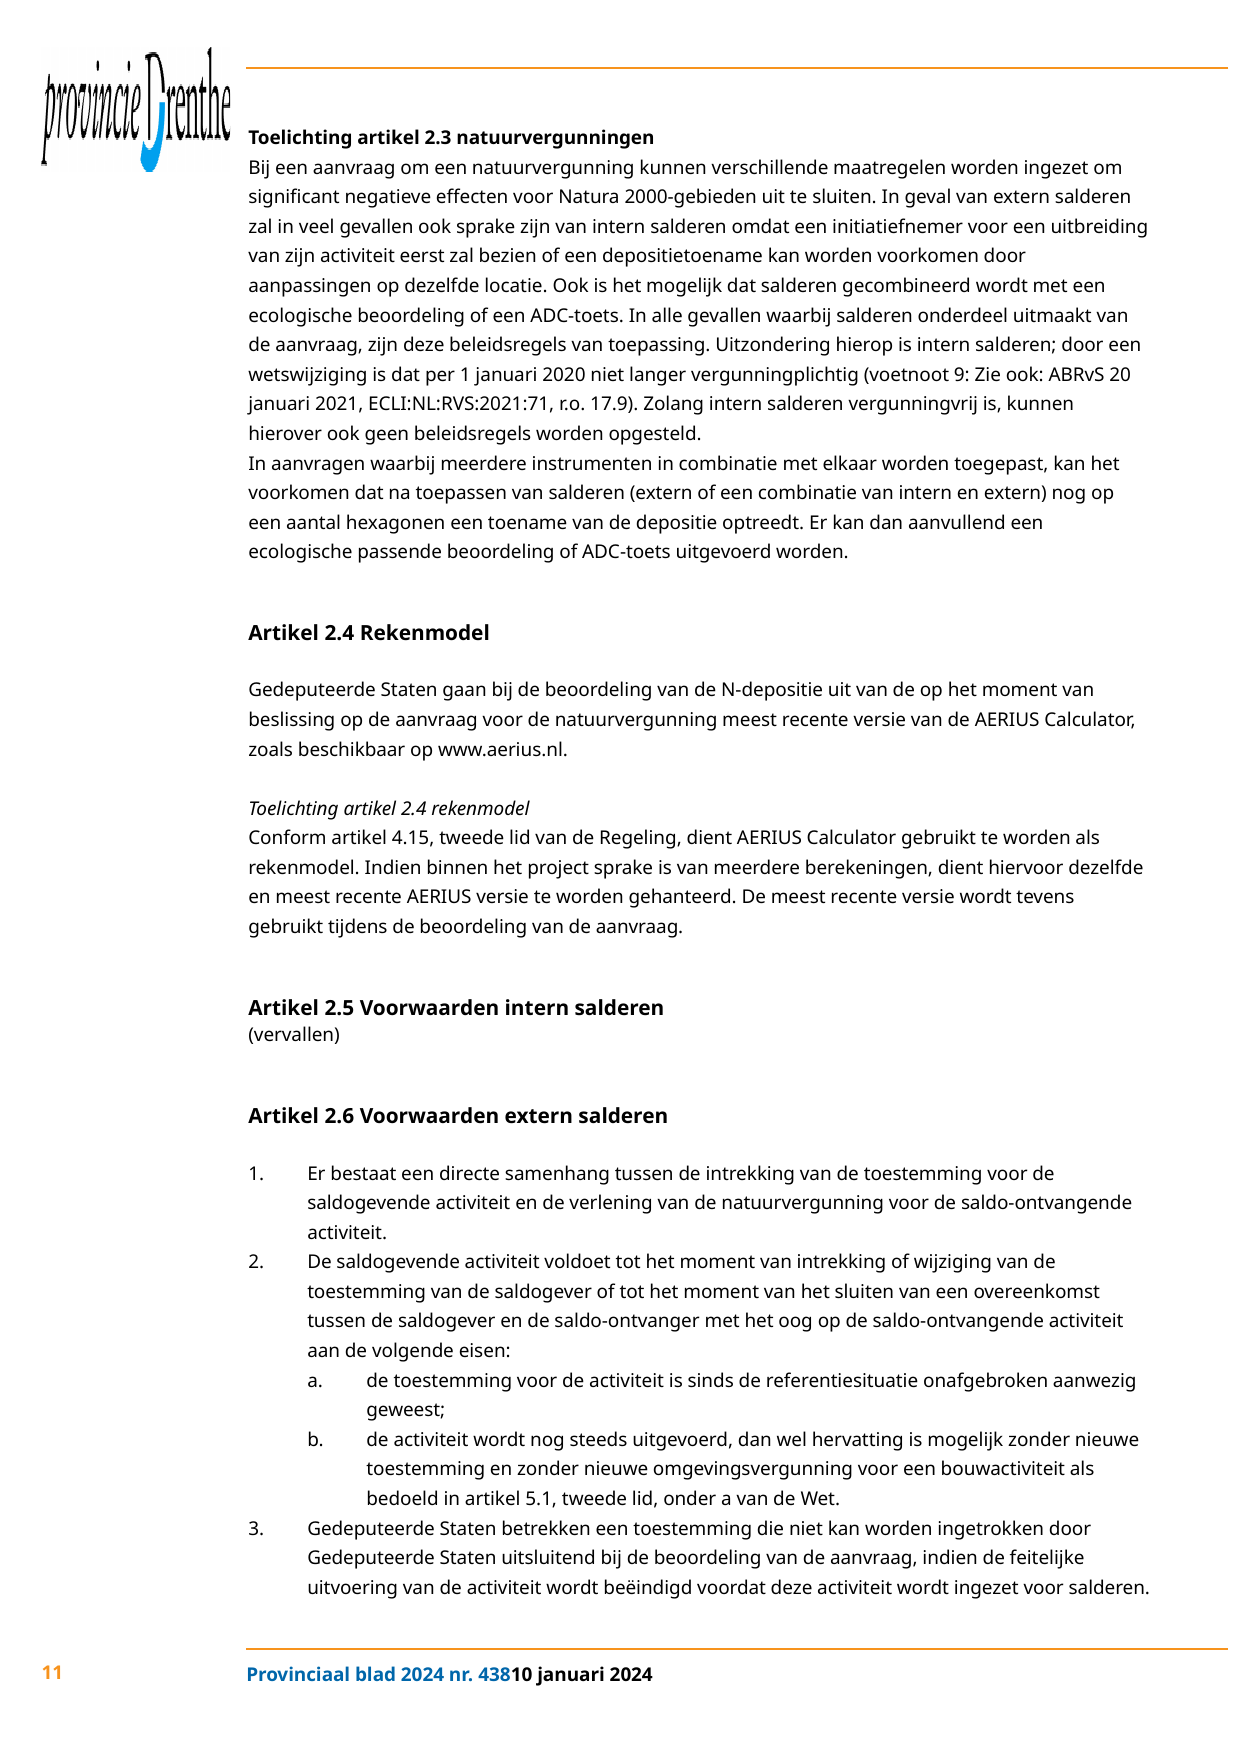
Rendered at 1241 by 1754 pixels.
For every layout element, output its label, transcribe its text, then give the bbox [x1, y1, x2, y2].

text Artikel 2.6 Voorwaarden extern salderen [248, 1102, 1152, 1130]
text Toelichting artikel 2.4 rekenmodel [248, 795, 1152, 821]
list Er bestaat een directe samenhang tussen de intrekking van de toestemming voor de saldogevende activiteit en de verlening van de natuurvergunning voor de saldo-ontvangende activiteit. [248, 1160, 1152, 1244]
text (vervallen) [248, 1022, 1152, 1047]
text Conform artikel 4.15, tweede lid van de Regeling, dient AERIUS Calculator gebruikt te worden als rekenmodel. Indien binnen het project sprake is van meerdere berekeningen, dient hiervoor dezelfde en meest recente AERIUS versie te worden gehanteerd. De meest recente versie wordt tevens gebruikt tijdens de beoordeling van de aanvraag. [248, 824, 1152, 939]
text Bij een aanvraag om een natuurvergunning kunnen verschillende maatregelen worden ingezet om significant negatieve effecten voor Natura 2000-gebieden uit te sluiten. In geval van extern salderen zal in veel gevallen ook sprake zijn van intern salderen omdat een initiatiefnemer voor een uitbreiding van zijn activiteit eerst zal bezien of een depositietoename kan worden voorkomen door aanpassingen op dezelfde locatie. Ook is het mogelijk dat salderen gecombineerd wordt met een ecologische beoordeling of een ADC-toets. In alle gevallen waarbij salderen onderdeel uitmaakt van de aanvraag, zijn deze beleidsregels van toepassing. Uitzondering hierop is intern salderen; door een wetswijziging is dat per 1 januari 2020 niet langer vergunningplichtig (voetnoot 9: Zie ook: ABRvS 20 januari 2021, ECLI:NL:RVS:2021:71, r.o. 17.9). Zolang intern salderen vergunningvrij is, kunnen hierover ook geen beleidsregels worden opgesteld. [248, 154, 1152, 446]
list De saldogevende activiteit voldoet tot het moment van intrekking of wijziging van de toestemming van de saldogever of tot het moment van het sluiten van een overeenkomst tussen de saldogever en de saldo-ontvanger met het oog op de saldo-ontvangende activiteit aan de volgende eisen: [248, 1248, 1152, 1363]
text In aanvragen waarbij meerdere instrumenten in combinatie met elkaar worden toegepast, kan het voorkomen dat na toepassen van salderen (extern of een combinatie van intern en extern) nog op een aantal hexagonen een toename van de depositie optreedt. Er kan dan aanvullend een ecologische passende beoordeling of ADC-toets uitgevoerd worden. [248, 450, 1152, 564]
text Toelichting artikel 2.3 natuurvergunningen [248, 124, 1152, 150]
text Artikel 2.5 Voorwaarden intern salderen [248, 993, 1152, 1022]
picture [41, 47, 231, 172]
text Gedeputeerde Staten gaan bij de beoordeling van de N-depositie uit van de op het moment van beslissing op de aanvraag voor de natuurvergunning meest recente versie van de AERIUS Calculator, zoals beschikbaar op www.aerius.nl. [248, 677, 1152, 761]
text Artikel 2.4 Rekenmodel [248, 618, 1152, 647]
list de toestemming voor de activiteit is sinds de referentiesituatie onafgebroken aanwezig geweest; [307, 1367, 1152, 1422]
list Gedeputeerde Staten betrekken een toestemming die niet kan worden ingetrokken door Gedeputeerde Staten uitsluitend bij de beoordeling van de aanvraag, indien de feitelijke uitvoering van de activiteit wordt beëindigd voordat deze activiteit wordt ingezet voor salderen. [248, 1515, 1152, 1599]
list de activiteit wordt nog steeds uitgevoerd, dan wel hervatting is mogelijk zonder nieuwe toestemming en zonder nieuwe omgevingsvergunning voor een bouwactiviteit als bedoeld in artikel 5.1, tweede lid, onder a van de Wet. [307, 1426, 1152, 1511]
